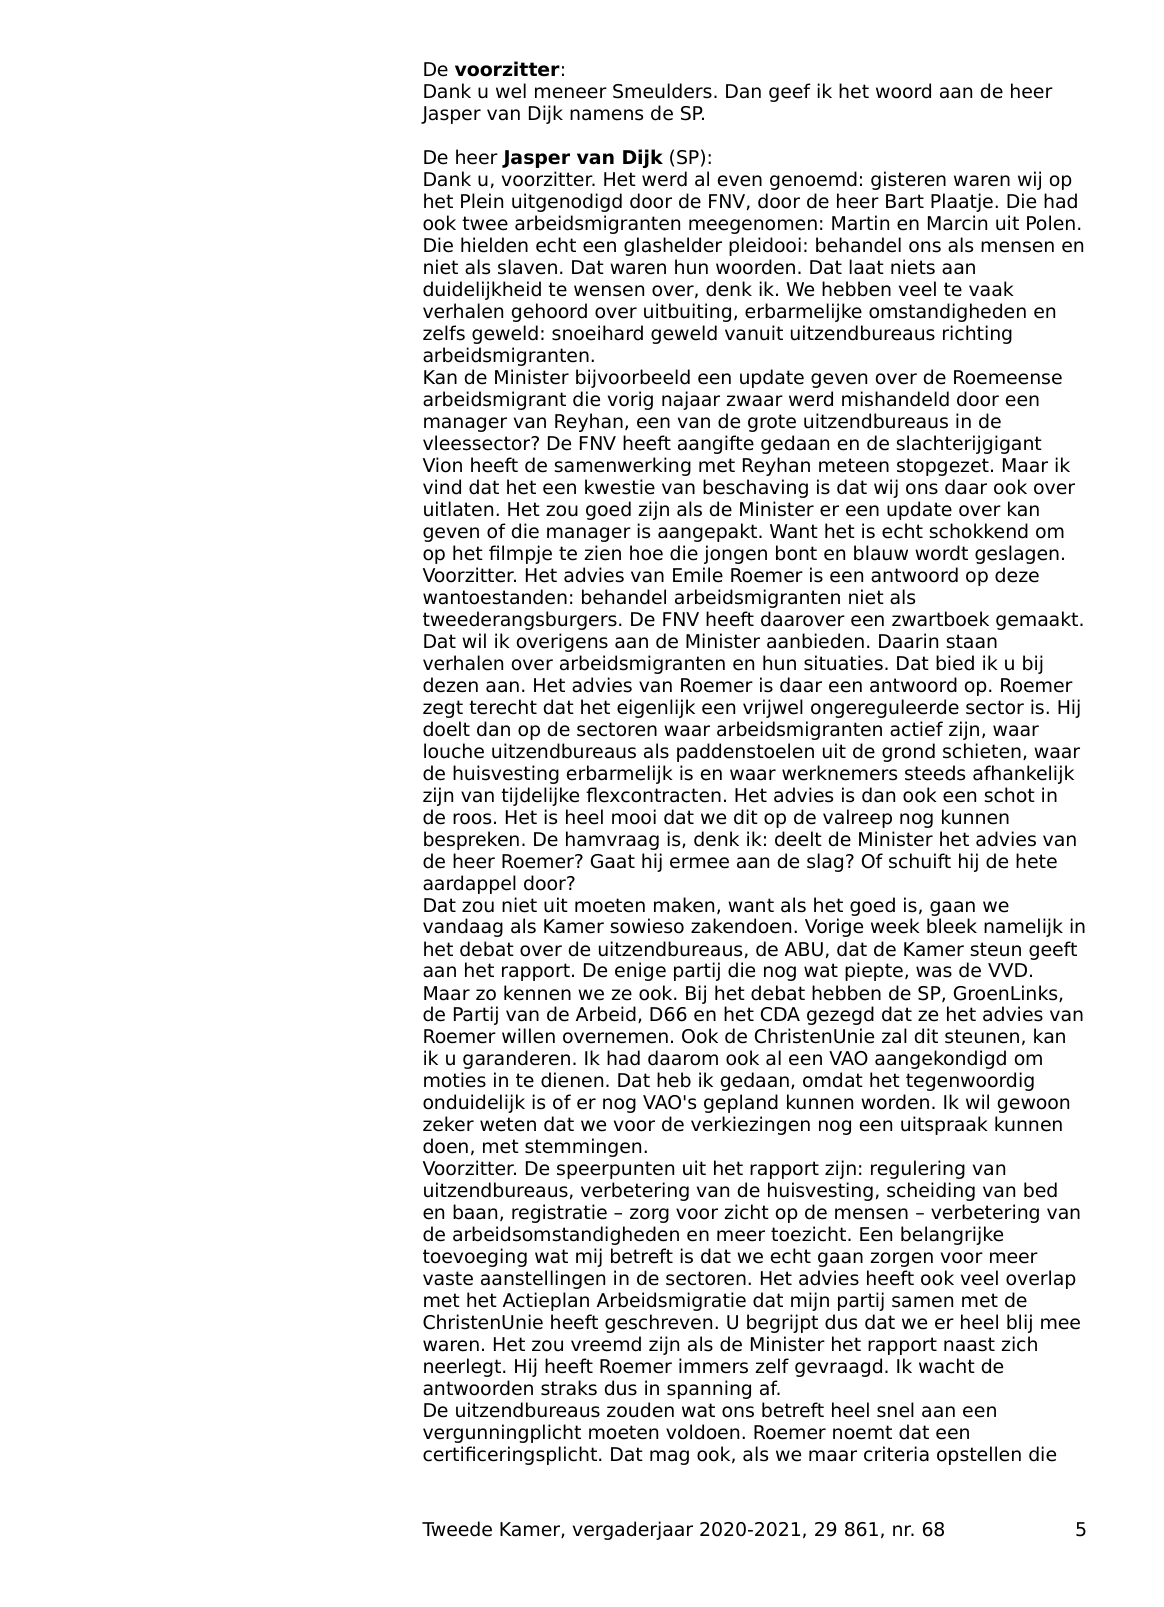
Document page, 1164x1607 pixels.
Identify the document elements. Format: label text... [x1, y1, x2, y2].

text Voorzitter. De speerpunten uit het rapport zijn: regulering van uitzendbureaus, verbetering van de huisvesting, scheiding van bed en baan, registratie – zorg voor zicht op de mensen – verbetering van de arbeidsomstandigheden en meer toezicht. Een belangrijke toevoeging wat mij betreft is dat we echt gaan zorgen voor meer vaste aanstellingen in de sectoren. Het advies heeft ook veel overlap met het Actieplan Arbeidsmigratie dat mijn partij samen met de ChristenUnie heeft geschreven. U begrijpt dus dat we er heel blij mee waren. Het zou vreemd zijn als de Minister het rapport naast zich neerlegt. Hij heeft Roemer immers zelf gevraagd. Ik wacht de antwoorden straks dus in spanning af. [422, 1158, 1087, 1400]
text Dank u, voorzitter. Het werd al even genoemd: gisteren waren wij op het Plein uitgenodigd door de FNV, door de heer Bart Plaatje. Die had ook twee arbeidsmigranten meegenomen: Martin en Marcin uit Polen. Die hielden echt een glashelder pleidooi: behandel ons als mensen en niet als slaven. Dat waren hun woorden. Dat laat niets aan duidelijkheid te wensen over, denk ik. We hebben veel te vaak verhalen gehoord over uitbuiting, erbarmelijke omstandigheden en zelfs geweld: snoeihard geweld vanuit uitzendbureaus richting arbeidsmigranten. [422, 169, 1087, 367]
text De heer Jasper van Dijk (SP): [422, 147, 1087, 169]
text De voorzitter: [422, 59, 1087, 81]
text Voorzitter. Het advies van Emile Roemer is een antwoord op deze wantoestanden: behandel arbeidsmigranten niet als tweederangsburgers. De FNV heeft daarover een zwartboek gemaakt. Dat wil ik overigens aan de Minister aanbieden. Daarin staan verhalen over arbeidsmigranten en hun situaties. Dat bied ik u bij dezen aan. Het advies van Roemer is daar een antwoord op. Roemer zegt terecht dat het eigenlijk een vrijwel ongereguleerde sector is. Hij doelt dan op de sectoren waar arbeidsmigranten actief zijn, waar louche uitzendbureaus als paddenstoelen uit de grond schieten, waar de huisvesting erbarmelijk is en waar werknemers steeds afhankelijk zijn van tijdelijke flexcontracten. Het advies is dan ook een schot in de roos. Het is heel mooi dat we dit op de valreep nog kunnen bespreken. De hamvraag is, denk ik: deelt de Minister het advies van de heer Roemer? Gaat hij ermee aan de slag? Of schuift hij de hete aardappel door? [422, 565, 1087, 894]
text Dank u wel meneer Smeulders. Dan geef ik het woord aan de heer Jasper van Dijk namens de SP. [422, 81, 1087, 125]
text Dat zou niet uit moeten maken, want als het goed is, gaan we vandaag als Kamer sowieso zakendoen. Vorige week bleek namelijk in het debat over de uitzendbureaus, de ABU, dat de Kamer steun geeft aan het rapport. De enige partij die nog wat piepte, was de VVD. Maar zo kennen we ze ook. Bij het debat hebben de SP, GroenLinks, de Partij van de Arbeid, D66 en het CDA gezegd dat ze het advies van Roemer willen overnemen. Ook de ChristenUnie zal dit steunen, kan ik u garanderen. Ik had daarom ook al een VAO aangekondigd om moties in te dienen. Dat heb ik gedaan, omdat het tegenwoordig onduidelijk is of er nog VAO's gepland kunnen worden. Ik wil gewoon zeker weten dat we voor de verkiezingen nog een uitspraak kunnen doen, met stemmingen. [422, 894, 1087, 1158]
text Kan de Minister bijvoorbeeld een update geven over de Roemeense arbeidsmigrant die vorig najaar zwaar werd mishandeld door een manager van Reyhan, een van de grote uitzendbureaus in de vleessector? De FNV heeft aangifte gedaan en de slachterijgigant Vion heeft de samenwerking met Reyhan meteen stopgezet. Maar ik vind dat het een kwestie van beschaving is dat wij ons daar ook over uitlaten. Het zou goed zijn als de Minister er een update over kan geven of die manager is aangepakt. Want het is echt schokkend om op het filmpje te zien hoe die jongen bont en blauw wordt geslagen. [422, 367, 1087, 565]
text De uitzendbureaus zouden wat ons betreft heel snel aan een vergunningplicht moeten voldoen. Roemer noemt dat een certificeringsplicht. Dat mag ook, als we maar criteria opstellen die [422, 1400, 1087, 1466]
